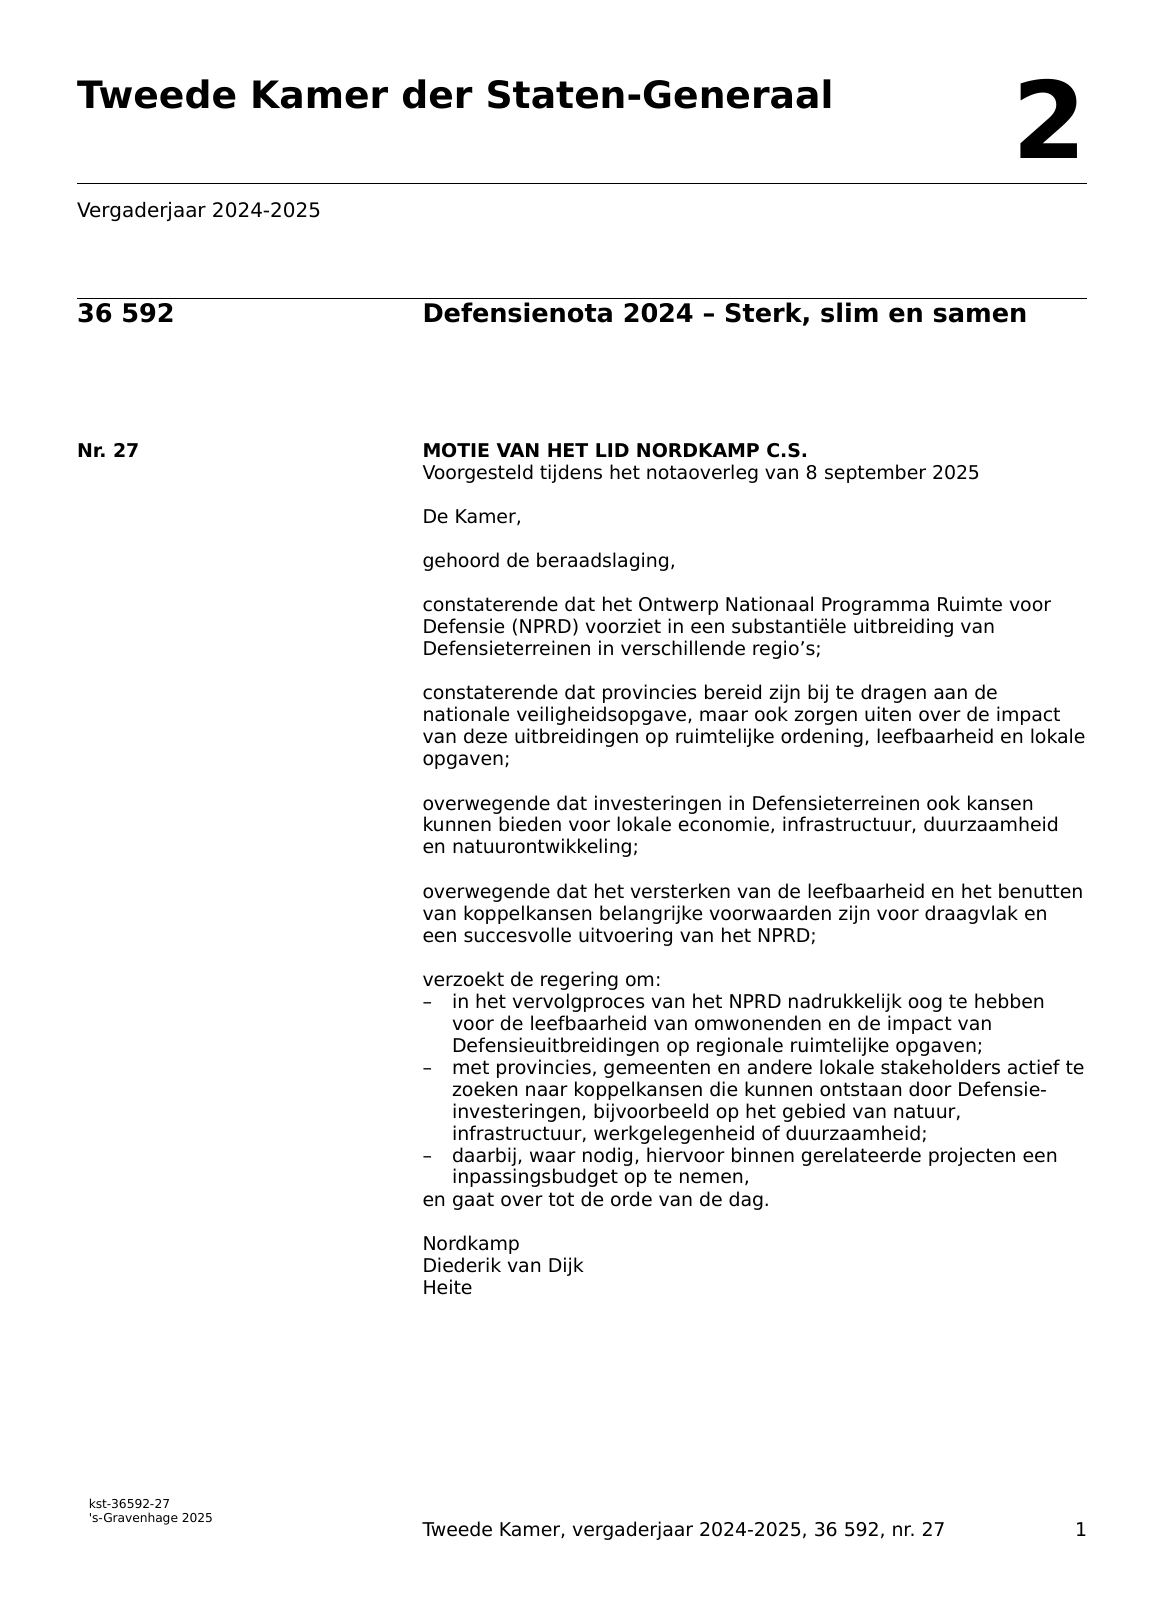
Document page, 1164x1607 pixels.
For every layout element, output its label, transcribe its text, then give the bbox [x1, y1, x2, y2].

text verzoekt de regering om: [422, 969, 1087, 991]
text gehoord de beraadslaging, [422, 550, 1087, 572]
subtitle 36 592 Defensienota 2024 – Sterk, slim en samen [77, 299, 1087, 329]
table_header Tweede Kamer der Staten-Generaal [77, 59, 886, 183]
text De Kamer, [422, 506, 1087, 528]
text – met provincies, gemeenten en andere lokale stakeholders actief te zoeken naar koppelkansen die kunnen ontstaan door Defensie-investeringen, bijvoorbeeld op het gebied van natuur, infrastructuur, werkgelegenheid of duurzaamheid; [422, 1057, 1087, 1144]
text 's-Gravenhage 2025 [88, 1511, 323, 1525]
text Nordkamp [422, 1233, 1087, 1254]
text Voorgesteld tijdens het notaoverleg van 8 september 2025 [422, 462, 1087, 484]
text – daarbij, waar nodig, hiervoor binnen gerelateerde projecten een inpassingsbudget op te nemen, [422, 1144, 1087, 1188]
text Diederik van Dijk [422, 1254, 1087, 1277]
text constaterende dat het Ontwerp Nationaal Programma Ruimte voor Defensie (NPRD) voorziet in een substantiële uitbreiding van Defensieterreinen in verschillende regio’s; [422, 594, 1087, 660]
table_header 2 [886, 59, 1087, 183]
table_cell Vergaderjaar 2024-2025 [77, 184, 1087, 298]
text constaterende dat provincies bereid zijn bij te dragen aan de nationale veiligheidsopgave, maar ook zorgen uiten over de impact van deze uitbreidingen op ruimtelijke ordening, leefbaarheid en lokale opgaven; [422, 682, 1087, 770]
text – in het vervolgproces van het NPRD nadrukkelijk oog te hebben voor de leefbaarheid van omwonenden en de impact van Defensieuitbreidingen op regionale ruimtelijke opgaven; [422, 991, 1087, 1057]
text Heite [422, 1277, 1087, 1298]
text overwegende dat het versterken van de leefbaarheid en het benutten van koppelkansen belangrijke voorwaarden zijn voor draagvlak en een succesvolle uitvoering van het NPRD; [422, 881, 1087, 946]
subtitle Nr. 27 MOTIE VAN HET LID NORDKAMP C.S. [77, 440, 1087, 462]
text kst-36592-27 [88, 1497, 323, 1511]
text en gaat over tot de orde van de dag. [422, 1188, 1087, 1210]
text overwegende dat investeringen in Defensieterreinen ook kansen kunnen bieden voor lokale economie, infrastructuur, duurzaamheid en natuurontwikkeling; [422, 792, 1087, 858]
